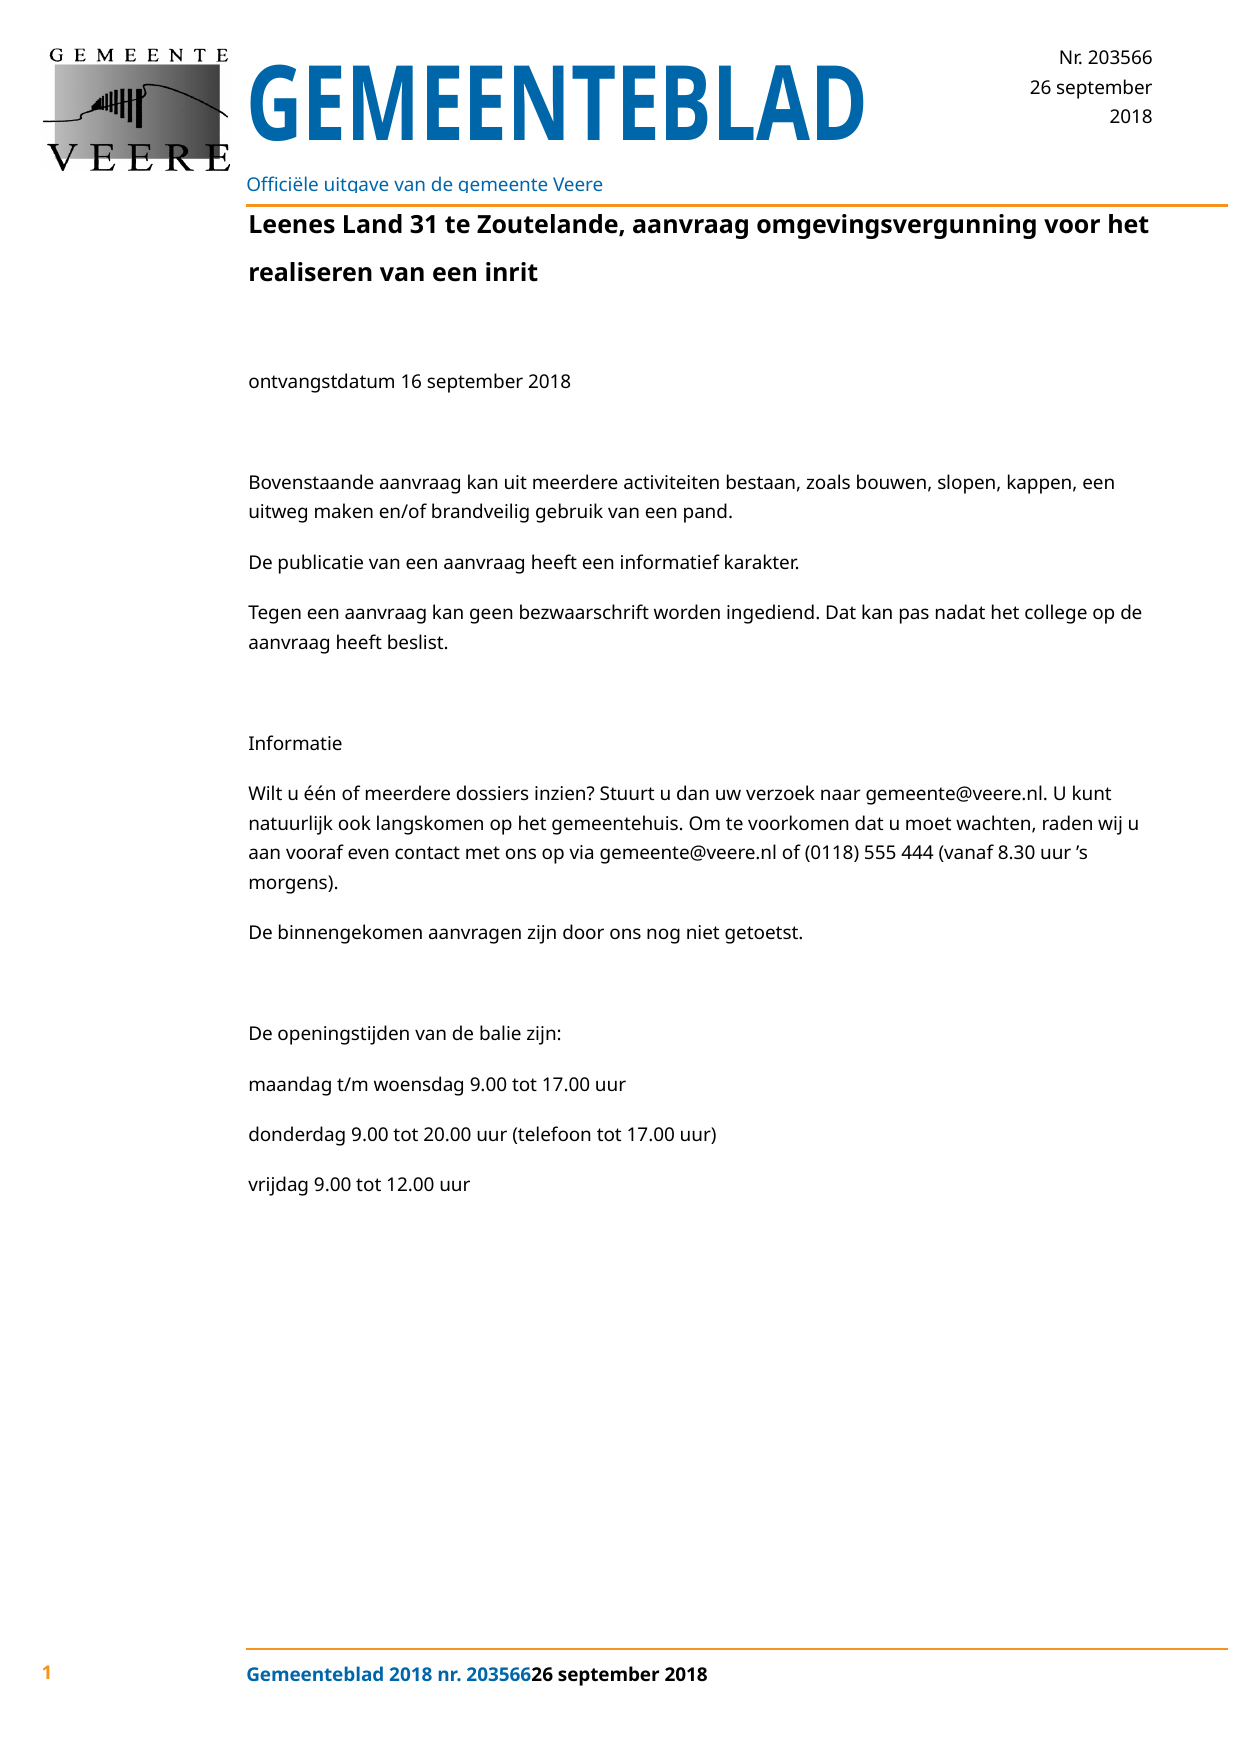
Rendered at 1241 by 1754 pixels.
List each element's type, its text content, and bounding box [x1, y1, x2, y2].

text De binnengekomen aanvragen zijn door ons nog niet getoetst. [248, 919, 1152, 945]
text donderdag 9.00 tot 20.00 uur (telefoon tot 17.00 uur) [248, 1121, 1152, 1147]
text Wilt u één of meerdere dossiers inzien? Stuurt u dan uw verzoek naar gemeente@veere.nl. U kunt natuurlijk ook langskomen op het gemeentehuis. Om te voorkomen dat u moet wachten, raden wij u aan vooraf even contact met ons op via gemeente@veere.nl of (0118) 555 444 (vanaf 8.30 uur ’s morgens). [248, 780, 1152, 895]
text maandag t/m woensdag 9.00 tot 17.00 uur [248, 1071, 1152, 1097]
text De openingstijden van de balie zijn: [248, 1020, 1152, 1046]
text ontvangstdatum 16 september 2018 [248, 368, 1152, 394]
text Leenes Land 31 te Zoutelande, aanvraag omgevingsvergunning voor het realiseren van een inrit [248, 207, 1152, 288]
picture [41, 47, 231, 172]
text Tegen een aanvraag kan geen bezwaarschrift worden ingediend. Dat kan pas nadat het college op de aanvraag heeft beslist. [248, 599, 1152, 655]
text Informatie [248, 730, 1152, 756]
text vrijdag 9.00 tot 12.00 uur [248, 1172, 1152, 1197]
text Bovenstaande aanvraag kan uit meerdere activiteiten bestaan, zoals bouwen, slopen, kappen, een uitweg maken en/of brandveilig gebruik van een pand. [248, 469, 1152, 524]
text De publicatie van een aanvraag heeft een informatief karakter. [248, 549, 1152, 575]
